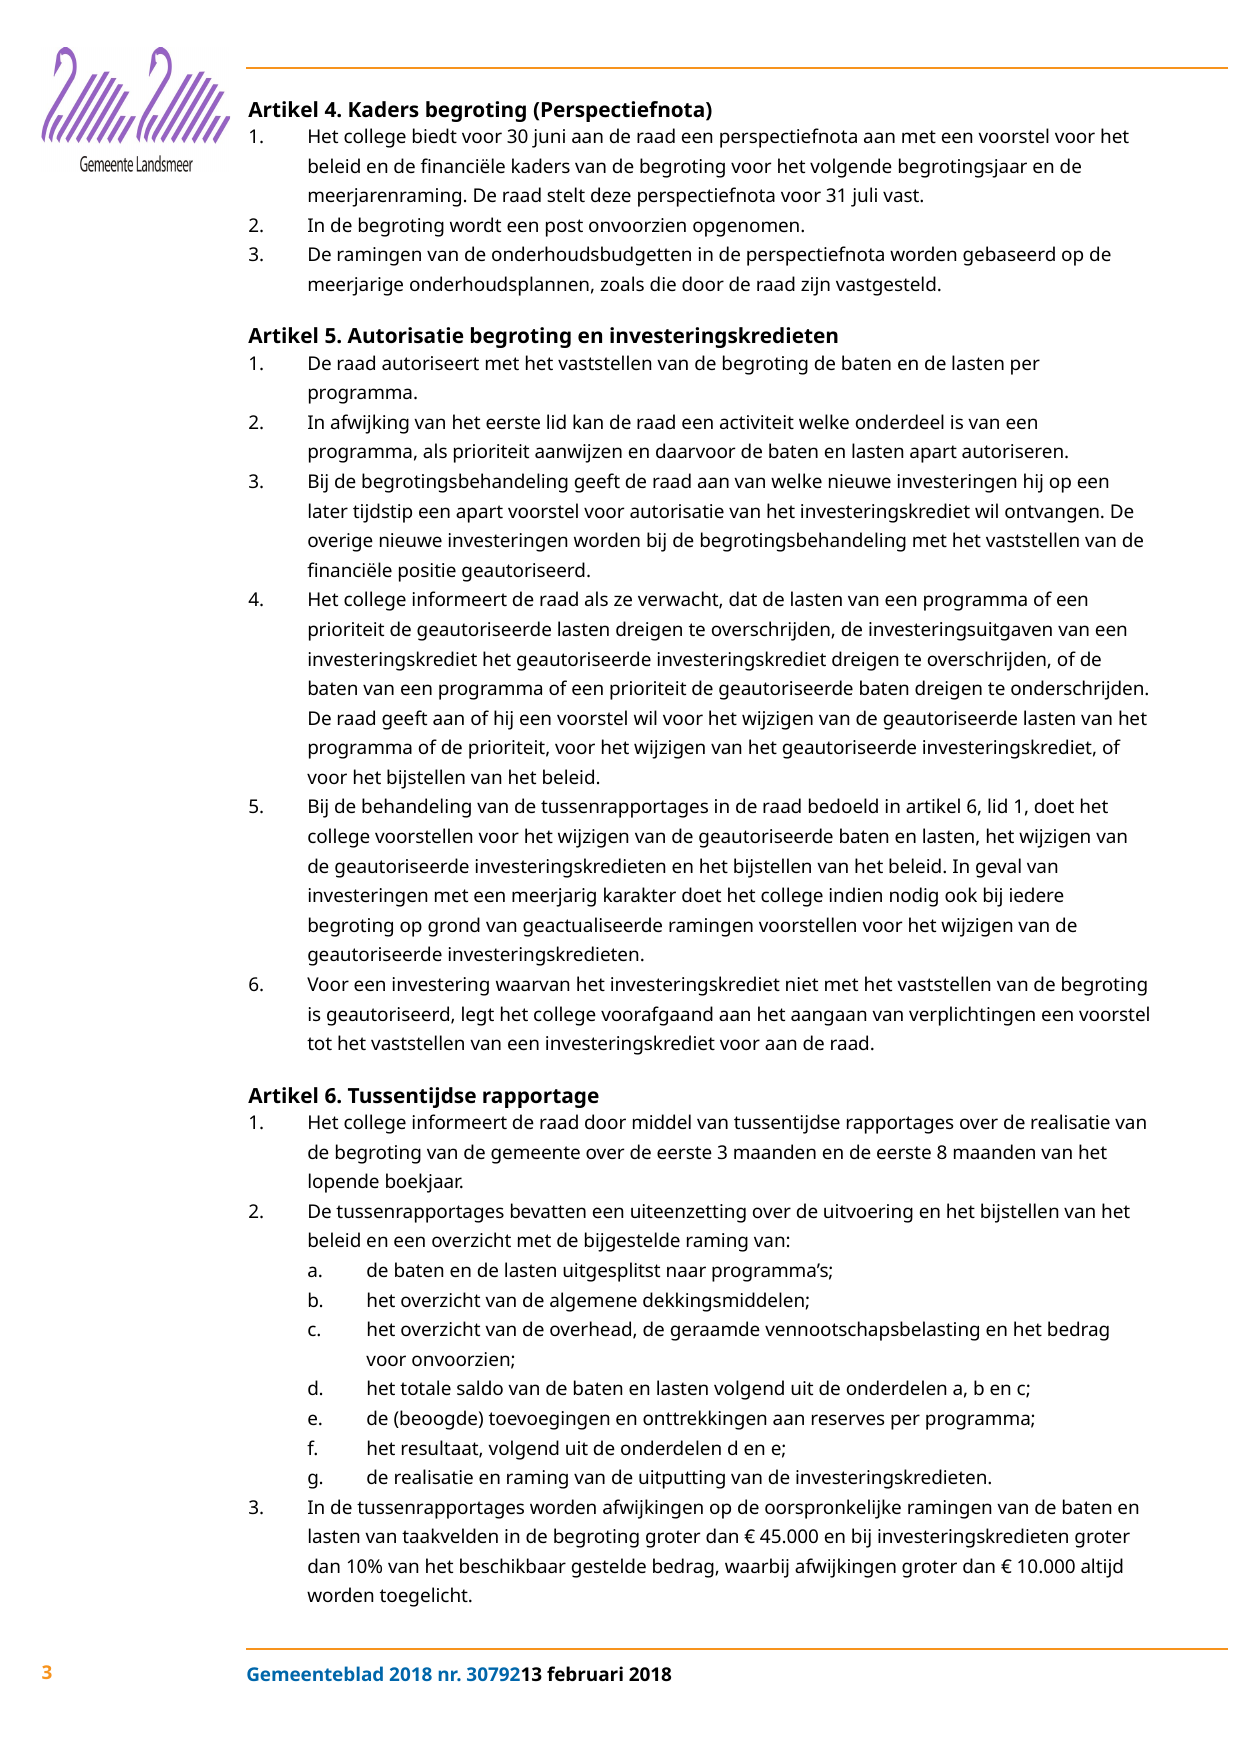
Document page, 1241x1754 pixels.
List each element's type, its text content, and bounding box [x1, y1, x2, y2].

list Het college informeert de raad door middel van tussentijdse rapportages over de realisatie van de begroting van de gemeente over de eerste 3 maanden en de eerste 8 maanden van het lopende boekjaar. [248, 1109, 1152, 1194]
list De tussenrapportages bevatten een uiteenzetting over de uitvoering en het bijstellen van het beleid en een overzicht met de bijgestelde raming van: [248, 1198, 1152, 1253]
list Het college biedt voor 30 juni aan de raad een perspectiefnota aan met een voorstel voor het beleid en de financiële kaders van de begroting voor het volgende begrotingsjaar en de meerjarenraming. De raad stelt deze perspectiefnota voor 31 juli vast. [248, 123, 1152, 208]
list de realisatie en raming van de uitputting van de investeringskredieten. [307, 1464, 1152, 1490]
list het overzicht van de algemene dekkingsmiddelen; [307, 1287, 1152, 1312]
list het overzicht van de overhead, de geraamde vennootschapsbelasting en het bedrag voor onvoorzien; [307, 1316, 1152, 1372]
list Bij de behandeling van de tussenrapportages in de raad bedoeld in artikel 6, lid 1, doet het college voorstellen voor het wijzigen van de geautoriseerde baten en lasten, het wijzigen van de geautoriseerde investeringskredieten en het bijstellen van het beleid. In geval van investeringen met een meerjarig karakter doet het college indien nodig ook bij iedere begroting op grond van geactualiseerde ramingen voorstellen voor het wijzigen van de geautoriseerde investeringskredieten. [248, 794, 1152, 967]
list De ramingen van de onderhoudsbudgetten in de perspectiefnota worden gebaseerd op de meerjarige onderhoudsplannen, zoals die door de raad zijn vastgesteld. [248, 242, 1152, 297]
list De raad autoriseert met het vaststellen van de begroting de baten en de lasten per programma. [248, 350, 1152, 405]
picture [41, 47, 231, 172]
list Voor een investering waarvan het investeringskrediet niet met het vaststellen van de begroting is geautoriseerd, legt het college voorafgaand aan het aangaan van verplichtingen een voorstel tot het vaststellen van een investeringskrediet voor aan de raad. [248, 971, 1152, 1056]
text Artikel 5. Autorisatie begroting en investeringskredieten [248, 322, 1152, 350]
list het totale saldo van de baten en lasten volgend uit de onderdelen a, b en c; [307, 1376, 1152, 1401]
text Artikel 4. Kaders begroting (Perspectiefnota) [248, 95, 1152, 123]
list In afwijking van het eerste lid kan de raad een activiteit welke onderdeel is van een programma, als prioriteit aanwijzen en daarvoor de baten en lasten apart autoriseren. [248, 409, 1152, 464]
list de baten en de lasten uitgesplitst naar programma’s; [307, 1257, 1152, 1283]
list de (beoogde) toevoegingen en onttrekkingen aan reserves per programma; [307, 1405, 1152, 1431]
list In de tussenrapportages worden afwijkingen op de oorspronkelijke ramingen van de baten en lasten van taakvelden in de begroting groter dan € 45.000 en bij investeringskredieten groter dan 10% van het beschikbaar gestelde bedrag, waarbij afwijkingen groter dan € 10.000 altijd worden toegelicht. [248, 1494, 1152, 1608]
list Bij de begrotingsbehandeling geeft de raad aan van welke nieuwe investeringen hij op een later tijdstip een apart voorstel voor autorisatie van het investeringskrediet wil ontvangen. De overige nieuwe investeringen worden bij de begrotingsbehandeling met het vaststellen van de financiële positie geautoriseerd. [248, 468, 1152, 583]
list Het college informeert de raad als ze verwacht, dat de lasten van een programma of een prioriteit de geautoriseerde lasten dreigen te overschrijden, de investeringsuitgaven van een investeringskrediet het geautoriseerde investeringskrediet dreigen te overschrijden, of de baten van een programma of een prioriteit de geautoriseerde baten dreigen te onderschrijden. De raad geeft aan of hij een voorstel wil voor het wijzigen van de geautoriseerde lasten van het programma of de prioriteit, voor het wijzigen van het geautoriseerde investeringskrediet, of voor het bijstellen van het beleid. [248, 587, 1152, 790]
list het resultaat, volgend uit de onderdelen d en e; [307, 1435, 1152, 1460]
list In de begroting wordt een post onvoorzien opgenomen. [248, 212, 1152, 238]
text Artikel 6. Tussentijdse rapportage [248, 1081, 1152, 1109]
